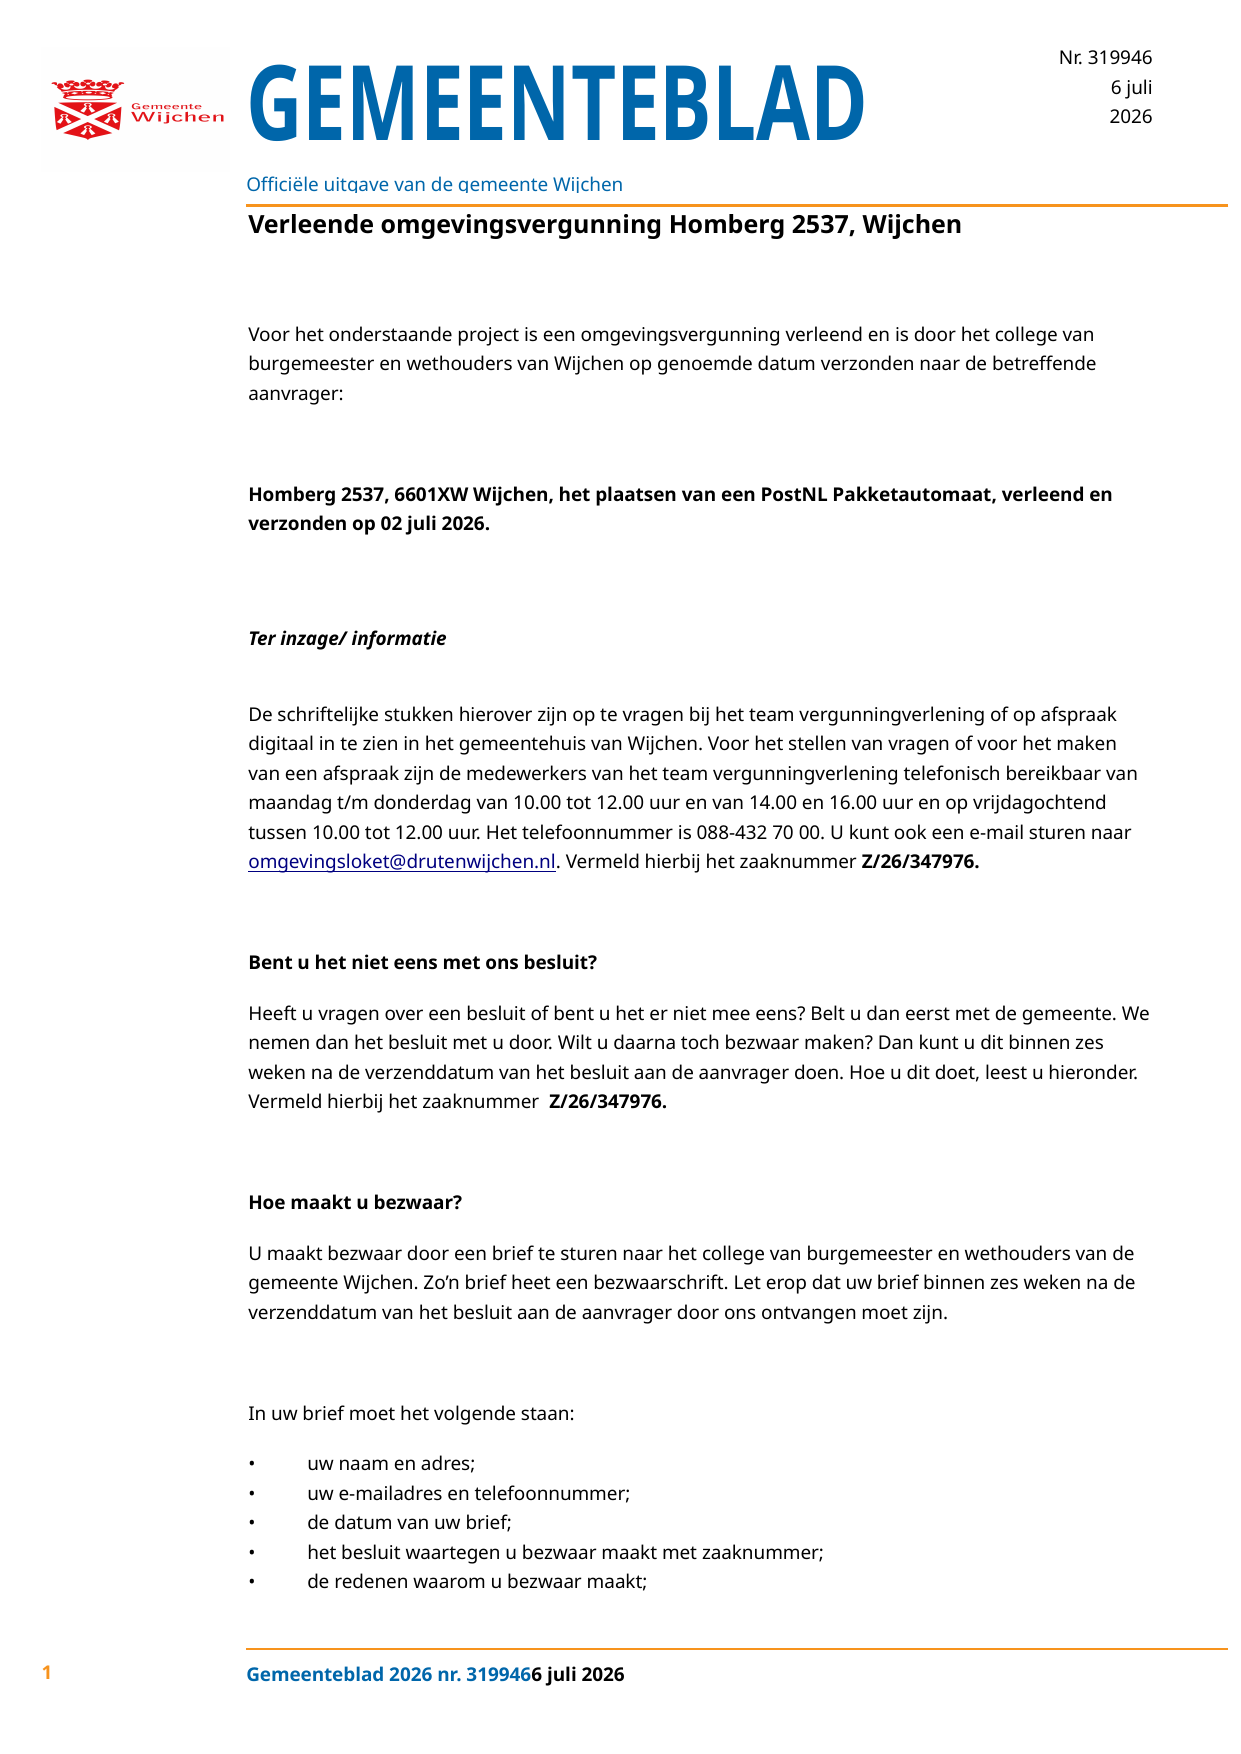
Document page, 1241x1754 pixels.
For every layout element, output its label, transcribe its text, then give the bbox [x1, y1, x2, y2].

list uw naam en adres; [248, 1450, 1152, 1476]
text Heeft u vragen over een besluit of bent u het er niet mee eens? Belt u dan eerst met de gemeente. We nemen dan het besluit met u door. Wilt u daarna toch bezwaar maken? Dan kunt u dit binnen zes weken na de verzenddatum van het besluit aan de aanvrager doen. Hoe u dit doet, leest u hieronder. Vermeld hierbij het zaaknummer Z/26/347976. [248, 1000, 1152, 1114]
list de datum van uw brief; [248, 1509, 1152, 1535]
text Bent u het niet eens met ons besluit? [248, 949, 1152, 975]
text Voor het onderstaande project is een omgevingsvergunning verleend en is door het college van burgemeester en wethouders van Wijchen op genoemde datum verzonden naar de betreffende aanvrager: [248, 321, 1152, 406]
text Hoe maakt u bezwaar? [248, 1189, 1152, 1215]
list het besluit waartegen u bezwaar maakt met zaaknummer; [248, 1539, 1152, 1565]
picture [41, 47, 231, 172]
list uw e-mailadres en telefoonnummer; [248, 1480, 1152, 1506]
list de redenen waarom u bezwaar maakt; [248, 1569, 1152, 1594]
text In uw brief moet het volgende staan: [248, 1400, 1152, 1426]
text Verleende omgevingsvergunning Homberg 2537, Wijchen [248, 207, 1152, 241]
text De schriftelijke stukken hierover zijn op te vragen bij het team vergunningverlening of op afspraak digitaal in te zien in het gemeentehuis van Wijchen. Voor het stellen van vragen of voor het maken van een afspraak zijn de medewerkers van het team vergunningverlening telefonisch bereikbaar van maandag t/m donderdag van 10.00 tot 12.00 uur en van 14.00 en 16.00 uur en op vrijdagochtend tussen 10.00 tot 12.00 uur. Het telefoonnummer is 088-432 70 00. U kunt ook een e-mail sturen naar omgevingsloket@drutenwijchen.nl. Vermeld hierbij het zaaknummer Z/26/347976. [248, 701, 1152, 874]
text Ter inzage/ informatie [248, 625, 1152, 650]
text Homberg 2537, 6601XW Wijchen, het plaatsen van een PostNL Pakketautomaat, verleend en verzonden op 02 juli 2026. [248, 481, 1152, 536]
text U maakt bezwaar door een brief te sturen naar het college van burgemeester en wethouders van de gemeente Wijchen. Zo’n brief heet een bezwaarschrift. Let erop dat uw brief binnen zes weken na de verzenddatum van het besluit aan de aanvrager door ons ontvangen moet zijn. [248, 1240, 1152, 1325]
